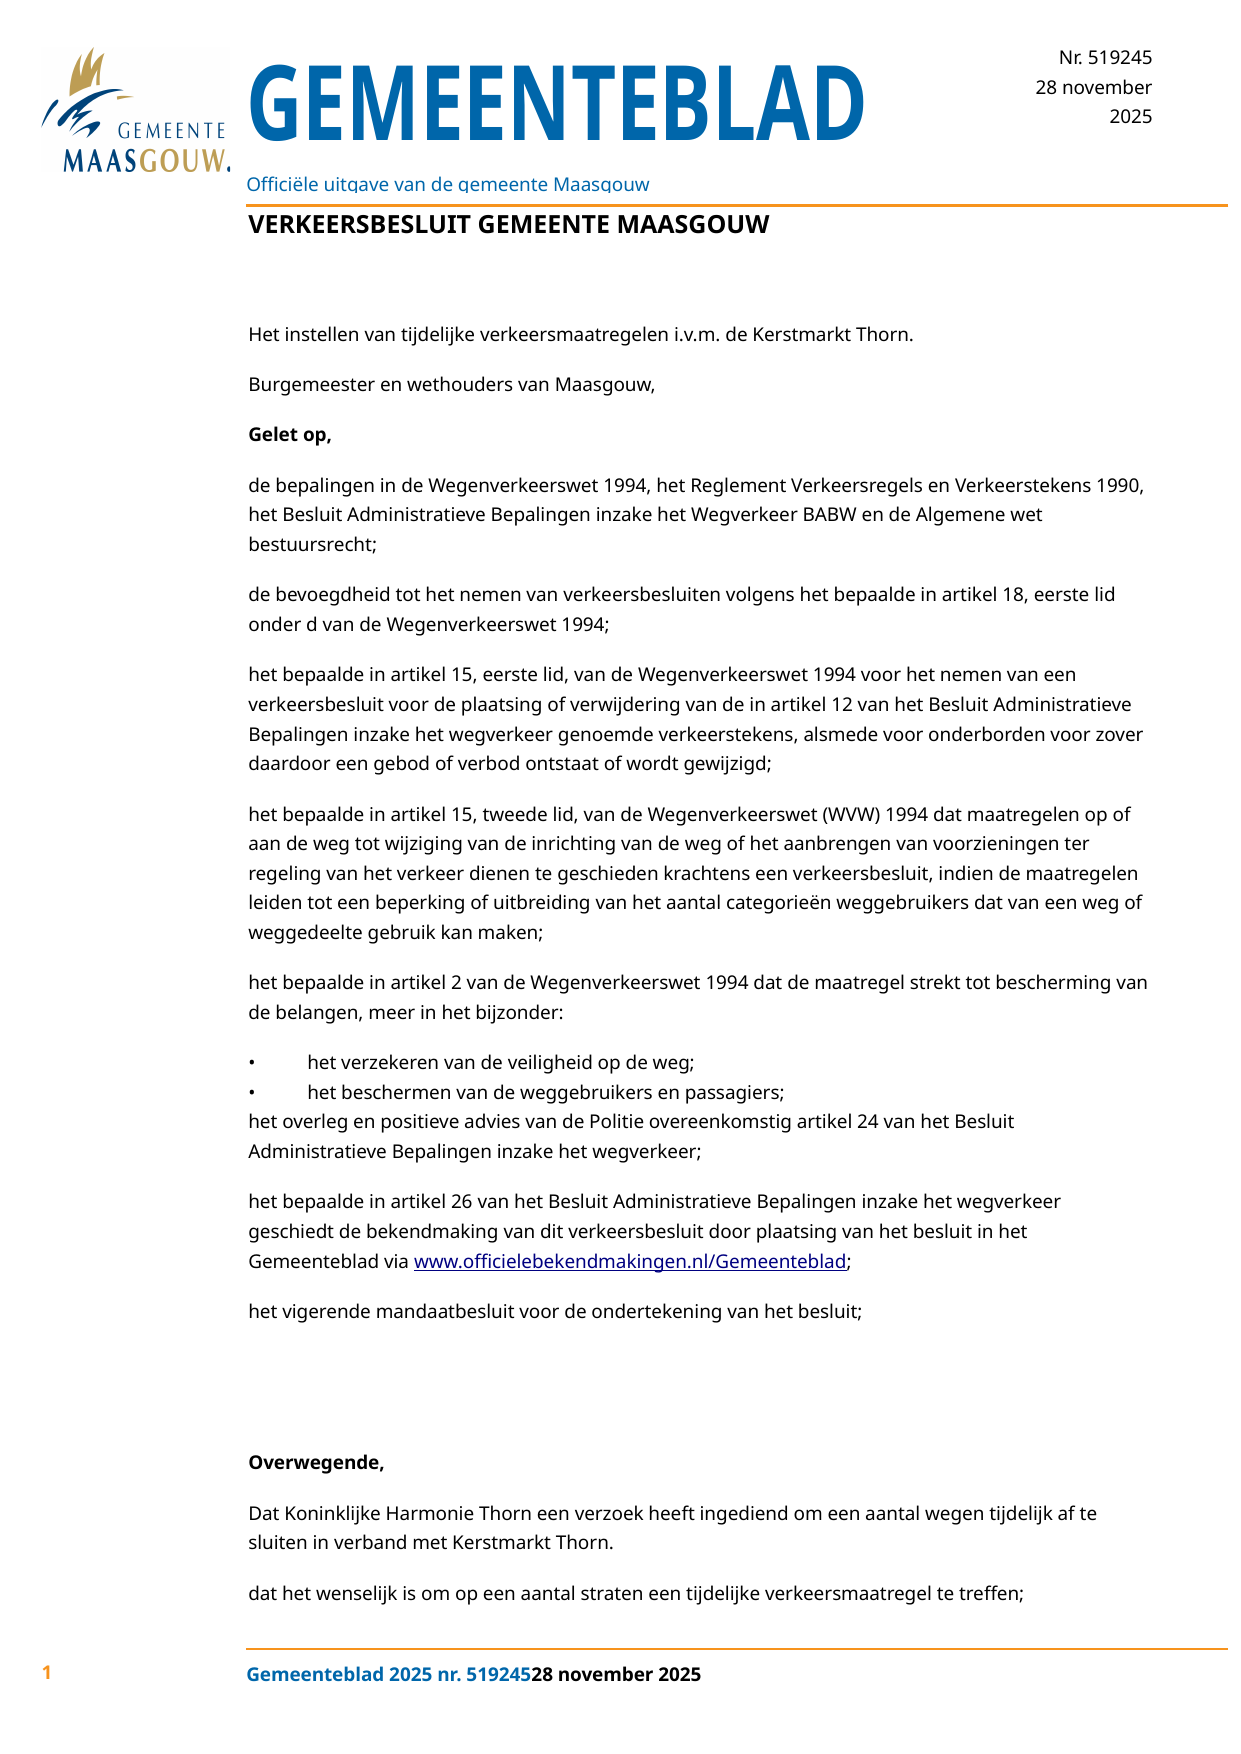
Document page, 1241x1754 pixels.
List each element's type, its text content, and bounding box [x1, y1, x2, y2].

text het overleg en positieve advies van de Politie overeenkomstig artikel 24 van het Besluit Administratieve Bepalingen inzake het wegverkeer; [248, 1109, 1152, 1164]
text het bepaalde in artikel 2 van de Wegenverkeerswet 1994 dat de maatregel strekt tot bescherming van de belangen, meer in het bijzonder: [248, 969, 1152, 1025]
text Burgemeester en wethouders van Maasgouw, [248, 371, 1152, 397]
list het beschermen van de weggebruikers en passagiers; [248, 1079, 1152, 1105]
text dat het wenselijk is om op een aantal straten een tijdelijke verkeersmaatregel te treffen; [248, 1580, 1152, 1606]
picture [41, 47, 231, 172]
text Overwegende, [248, 1449, 1152, 1475]
text VERKEERSBESLUIT GEMEENTE MAASGOUW [248, 207, 1152, 241]
text Gelet op, [248, 422, 1152, 447]
text het bepaalde in artikel 15, eerste lid, van de Wegenverkeerswet 1994 voor het nemen van een verkeersbesluit voor de plaatsing of verwijdering van de in artikel 12 van het Besluit Administratieve Bepalingen inzake het wegverkeer genoemde verkeerstekens, alsmede voor onderborden voor zover daardoor een gebod of verbod ontstaat of wordt gewijzigd; [248, 662, 1152, 776]
text het vigerende mandaatbesluit voor de ondertekening van het besluit; [248, 1298, 1152, 1324]
text Het instellen van tijdelijke verkeersmaatregelen i.v.m. de Kerstmarkt Thorn. [248, 321, 1152, 346]
list het verzekeren van de veiligheid op de weg; [248, 1049, 1152, 1075]
text het bepaalde in artikel 15, tweede lid, van de Wegenverkeerswet (WVW) 1994 dat maatregelen op of aan de weg tot wijziging van de inrichting van de weg of het aanbrengen van voorzieningen ter regeling van het verkeer dienen te geschieden krachtens een verkeersbesluit, indien de maatregelen leiden tot een beperking of uitbreiding van het aantal categorieën weggebruikers dat van een weg of weggedeelte gebruik kan maken; [248, 801, 1152, 945]
text de bepalingen in de Wegenverkeerswet 1994, het Reglement Verkeersregels en Verkeerstekens 1990, het Besluit Administratieve Bepalingen inzake het Wegverkeer BABW en de Algemene wet bestuursrecht; [248, 472, 1152, 557]
text het bepaalde in artikel 26 van het Besluit Administratieve Bepalingen inzake het wegverkeer geschiedt de bekendmaking van dit verkeersbesluit door plaatsing van het besluit in het Gemeenteblad via www.officielebekendmakingen.nl/Gemeenteblad; [248, 1189, 1152, 1273]
text de bevoegdheid tot het nemen van verkeersbesluiten volgens het bepaalde in artikel 18, eerste lid onder d van de Wegenverkeerswet 1994; [248, 582, 1152, 637]
text Dat Koninklijke Harmonie Thorn een verzoek heeft ingediend om een aantal wegen tijdelijk af te sluiten in verband met Kerstmarkt Thorn. [248, 1500, 1152, 1555]
